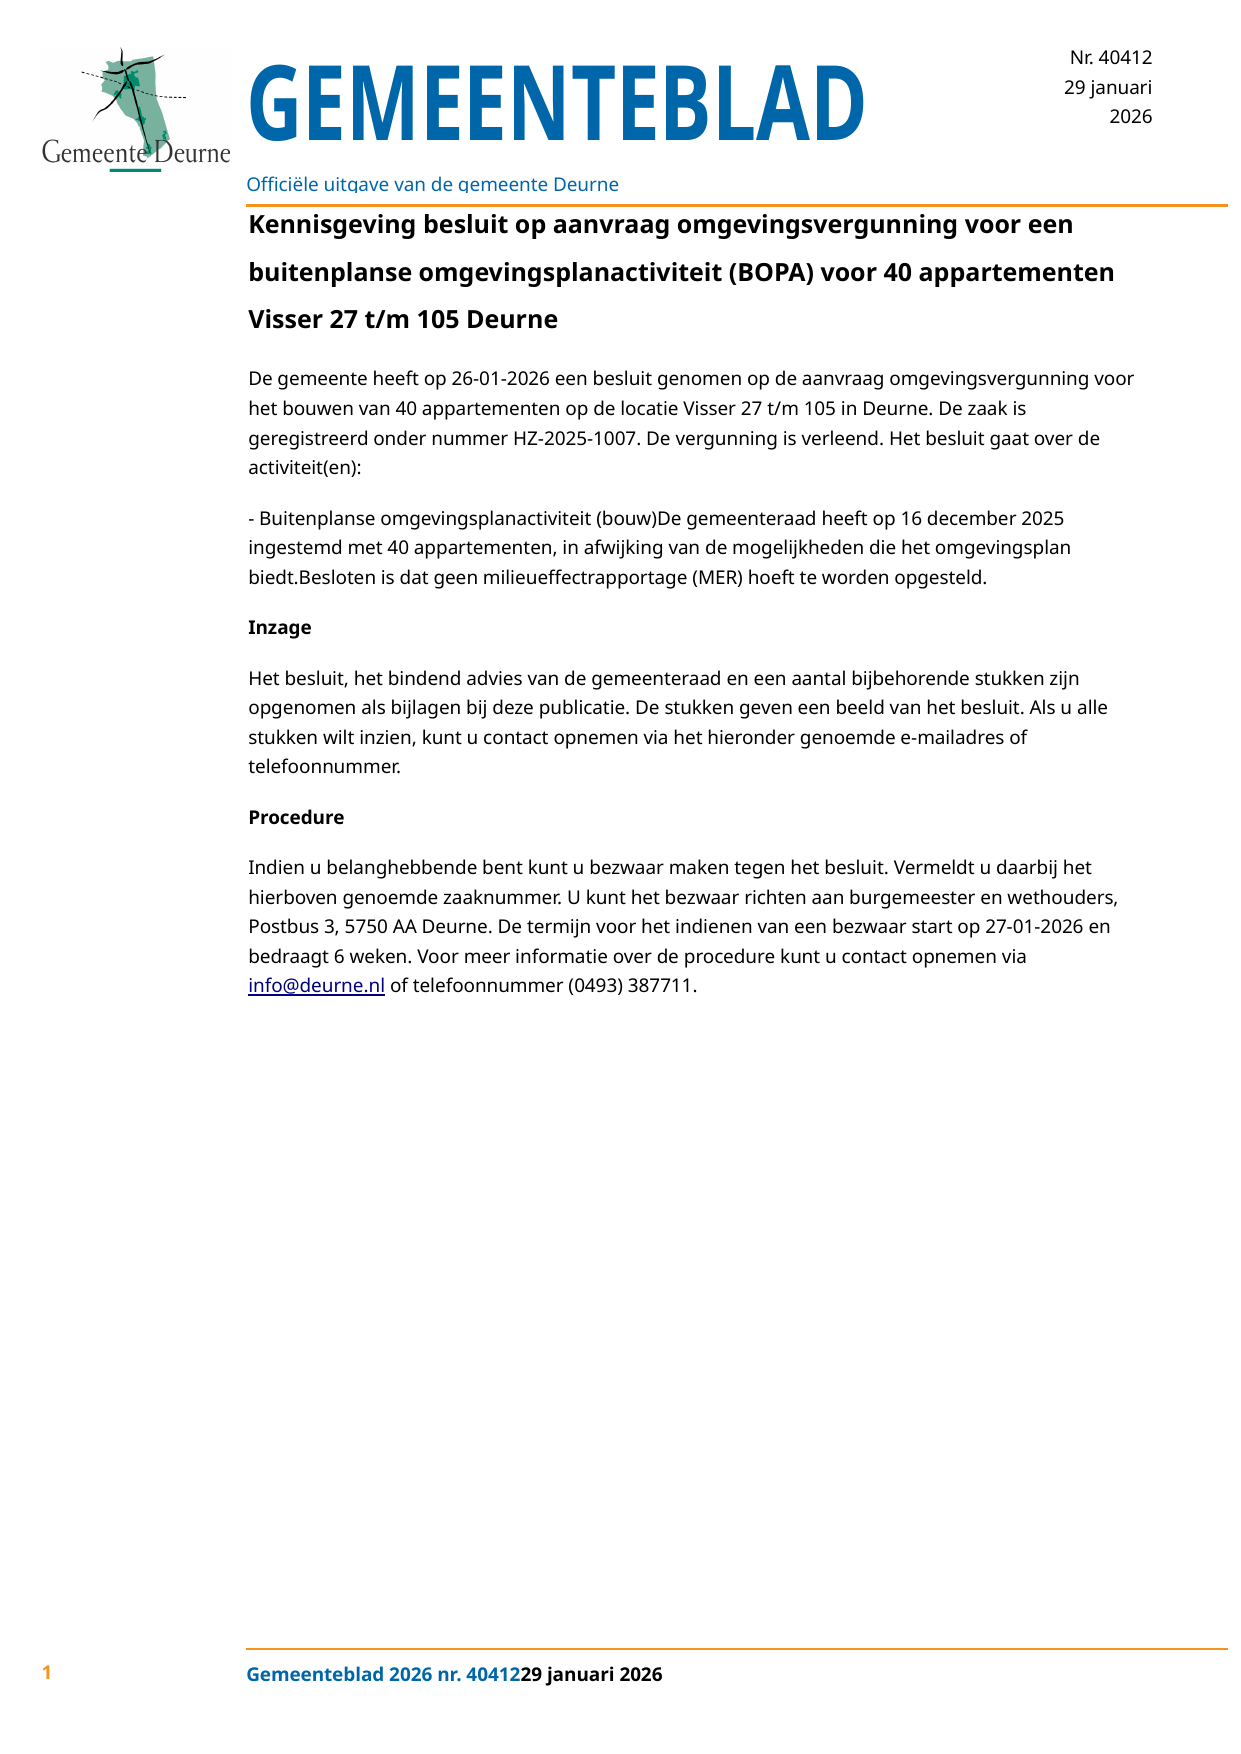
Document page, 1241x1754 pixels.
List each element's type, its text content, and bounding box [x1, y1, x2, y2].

text - Buitenplanse omgevingsplanactiviteit (bouw)De gemeenteraad heeft op 16 december 2025 ingestemd met 40 appartementen, in afwijking van de mogelijkheden die het omgevingsplan biedt.Besloten is dat geen milieueffectrapportage (MER) hoeft te worden opgesteld. [248, 505, 1152, 589]
text Inzage [248, 614, 1152, 640]
text Kennisgeving besluit op aanvraag omgevingsvergunning voor een buitenplanse omgevingsplanactiviteit (BOPA) voor 40 appartementen Visser 27 t/m 105 Deurne [248, 207, 1152, 336]
text Het besluit, het bindend advies van de gemeenteraad en een aantal bijbehorende stukken zijn opgenomen als bijlagen bij deze publicatie. De stukken geven een beeld van het besluit. Als u alle stukken wilt inzien, kunt u contact opnemen via het hieronder genoemde e-mailadres of telefoonnummer. [248, 665, 1152, 779]
text De gemeente heeft op 26-01-2026 een besluit genomen op de aanvraag omgevingsvergunning voor het bouwen van 40 appartementen op de locatie Visser 27 t/m 105 in Deurne. De zaak is geregistreerd onder nummer HZ-2025-1007. De vergunning is verleend. Het besluit gaat over de activiteit(en): [248, 366, 1152, 480]
text Procedure [248, 804, 1152, 829]
picture [41, 47, 231, 172]
text Indien u belanghebbende bent kunt u bezwaar maken tegen het besluit. Vermeldt u daarbij het hierboven genoemde zaaknummer. U kunt het bezwaar richten aan burgemeester en wethouders, Postbus 3, 5750 AA Deurne. De termijn voor het indienen van een bezwaar start op 27-01-2026 en bedraagt 6 weken. Voor meer informatie over de procedure kunt u contact opnemen via info@deurne.nl of telefoonnummer (0493) 387711. [248, 854, 1152, 998]
